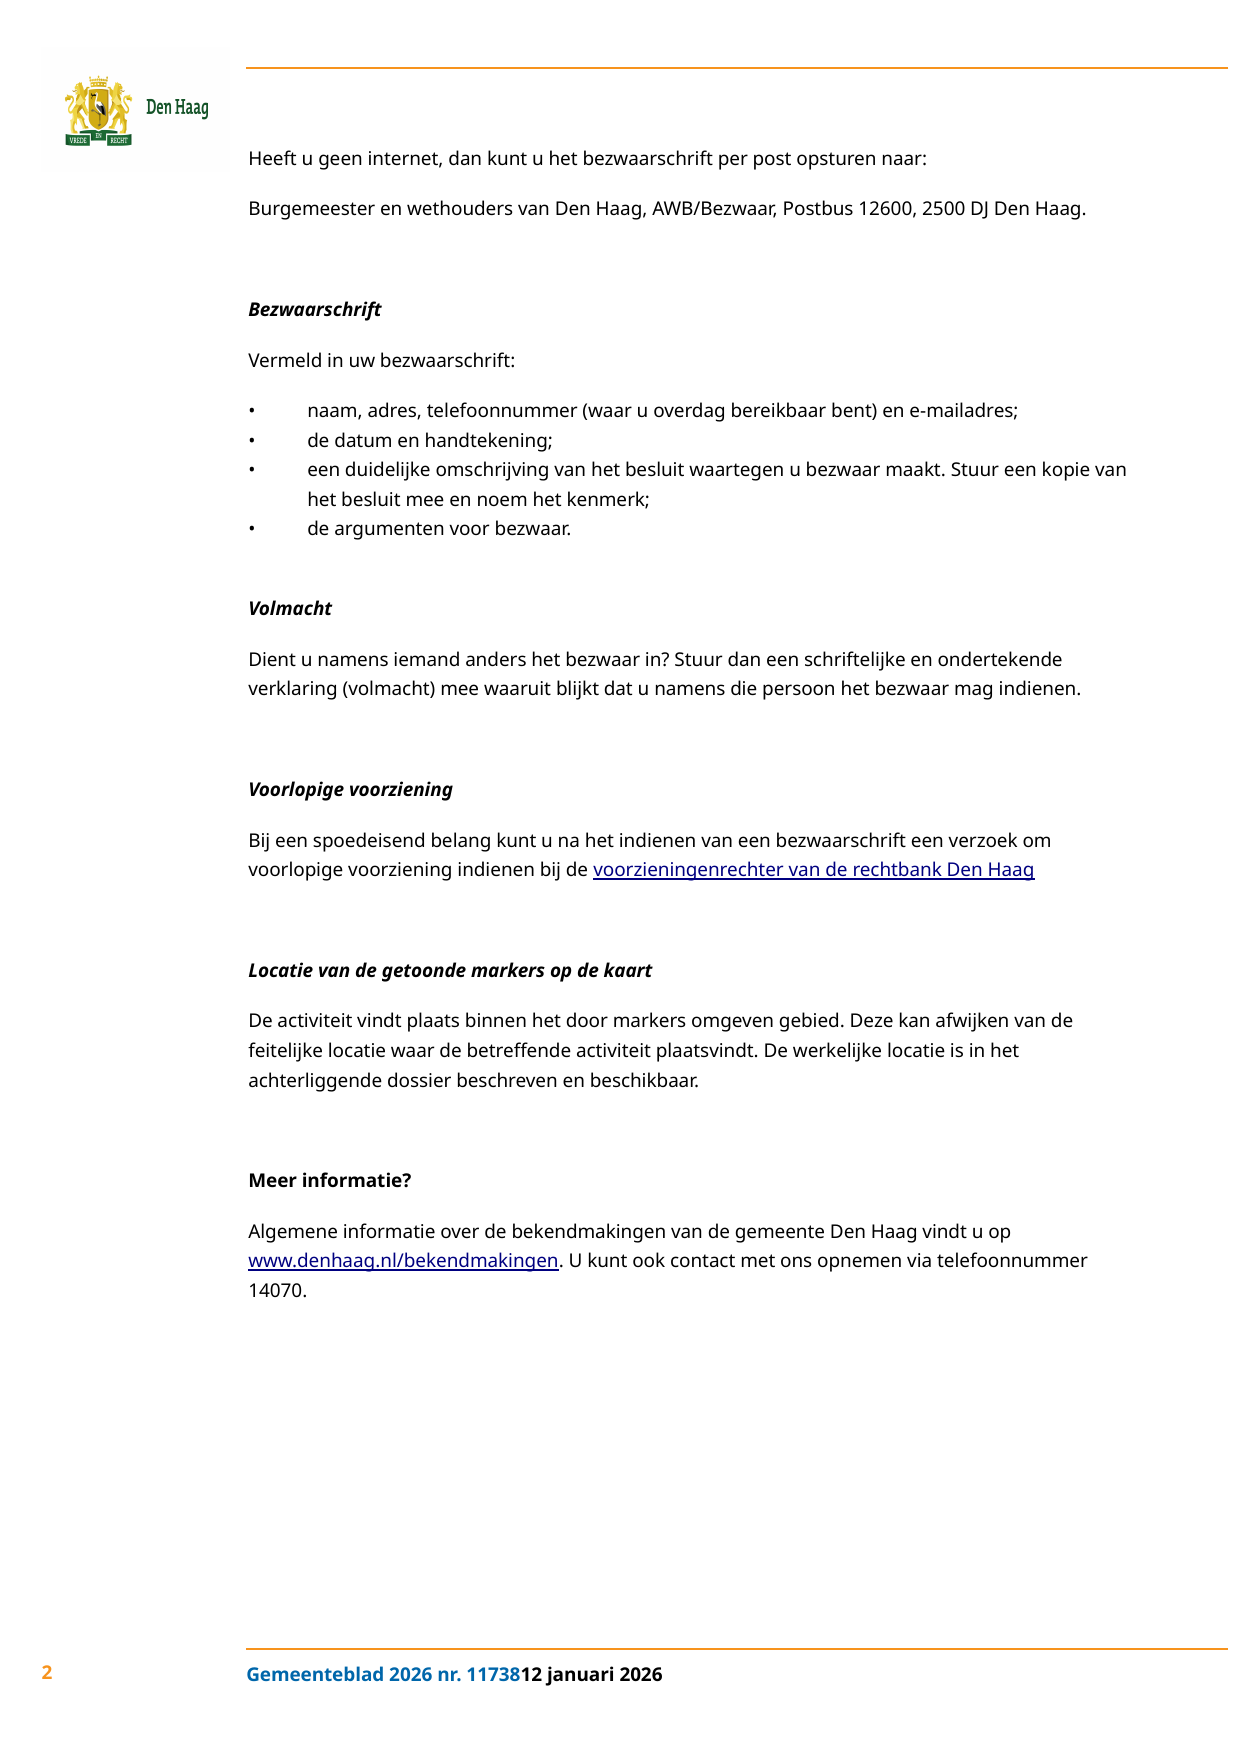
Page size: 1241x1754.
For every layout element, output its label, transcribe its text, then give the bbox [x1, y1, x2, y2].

picture [41, 47, 231, 172]
text Heeft u geen internet, dan kunt u het bezwaarschrift per post opsturen naar: [248, 145, 1152, 171]
text Algemene informatie over de bekendmakingen van de gemeente Den Haag vindt u op www.denhaag.nl/bekendmakingen. U kunt ook contact met ons opnemen via telefoonnummer 14070. [248, 1218, 1152, 1303]
text Bezwaarschrift [248, 296, 1152, 322]
text Voorlopige voorziening [248, 776, 1152, 802]
list naam, adres, telefoonnummer (waar u overdag bereikbaar bent) en e-mailadres; [248, 397, 1152, 423]
list een duidelijke omschrijving van het besluit waartegen u bezwaar maakt. Stuur een kopie van het besluit mee en noem het kenmerk; [248, 456, 1152, 512]
text Bij een spoedeisend belang kunt u na het indienen van een bezwaarschrift een verzoek om voorlopige voorziening indienen bij de voorzieningenrechter van de rechtbank Den Haag [248, 827, 1152, 882]
text Vermeld in uw bezwaarschrift: [248, 347, 1152, 373]
text Meer informatie? [248, 1168, 1152, 1193]
text De activiteit vindt plaats binnen het door markers omgeven gebied. Deze kan afwijken van de feitelijke locatie waar de betreffende activiteit plaatsvindt. De werkelijke locatie is in het achterliggende dossier beschreven en beschikbaar. [248, 1008, 1152, 1093]
text Locatie van de getoonde markers op de kaart [248, 957, 1152, 983]
text Burgemeester en wethouders van Den Haag, AWB/Bezwaar, Postbus 12600, 2500 DJ Den Haag. [248, 196, 1152, 221]
list de argumenten voor bezwaar. [248, 516, 1152, 541]
text Dient u namens iemand anders het bezwaar in? Stuur dan een schriftelijke en ondertekende verklaring (volmacht) mee waaruit blijkt dat u namens die persoon het bezwaar mag indienen. [248, 646, 1152, 701]
list de datum en handtekening; [248, 427, 1152, 453]
text Volmacht [248, 596, 1152, 621]
